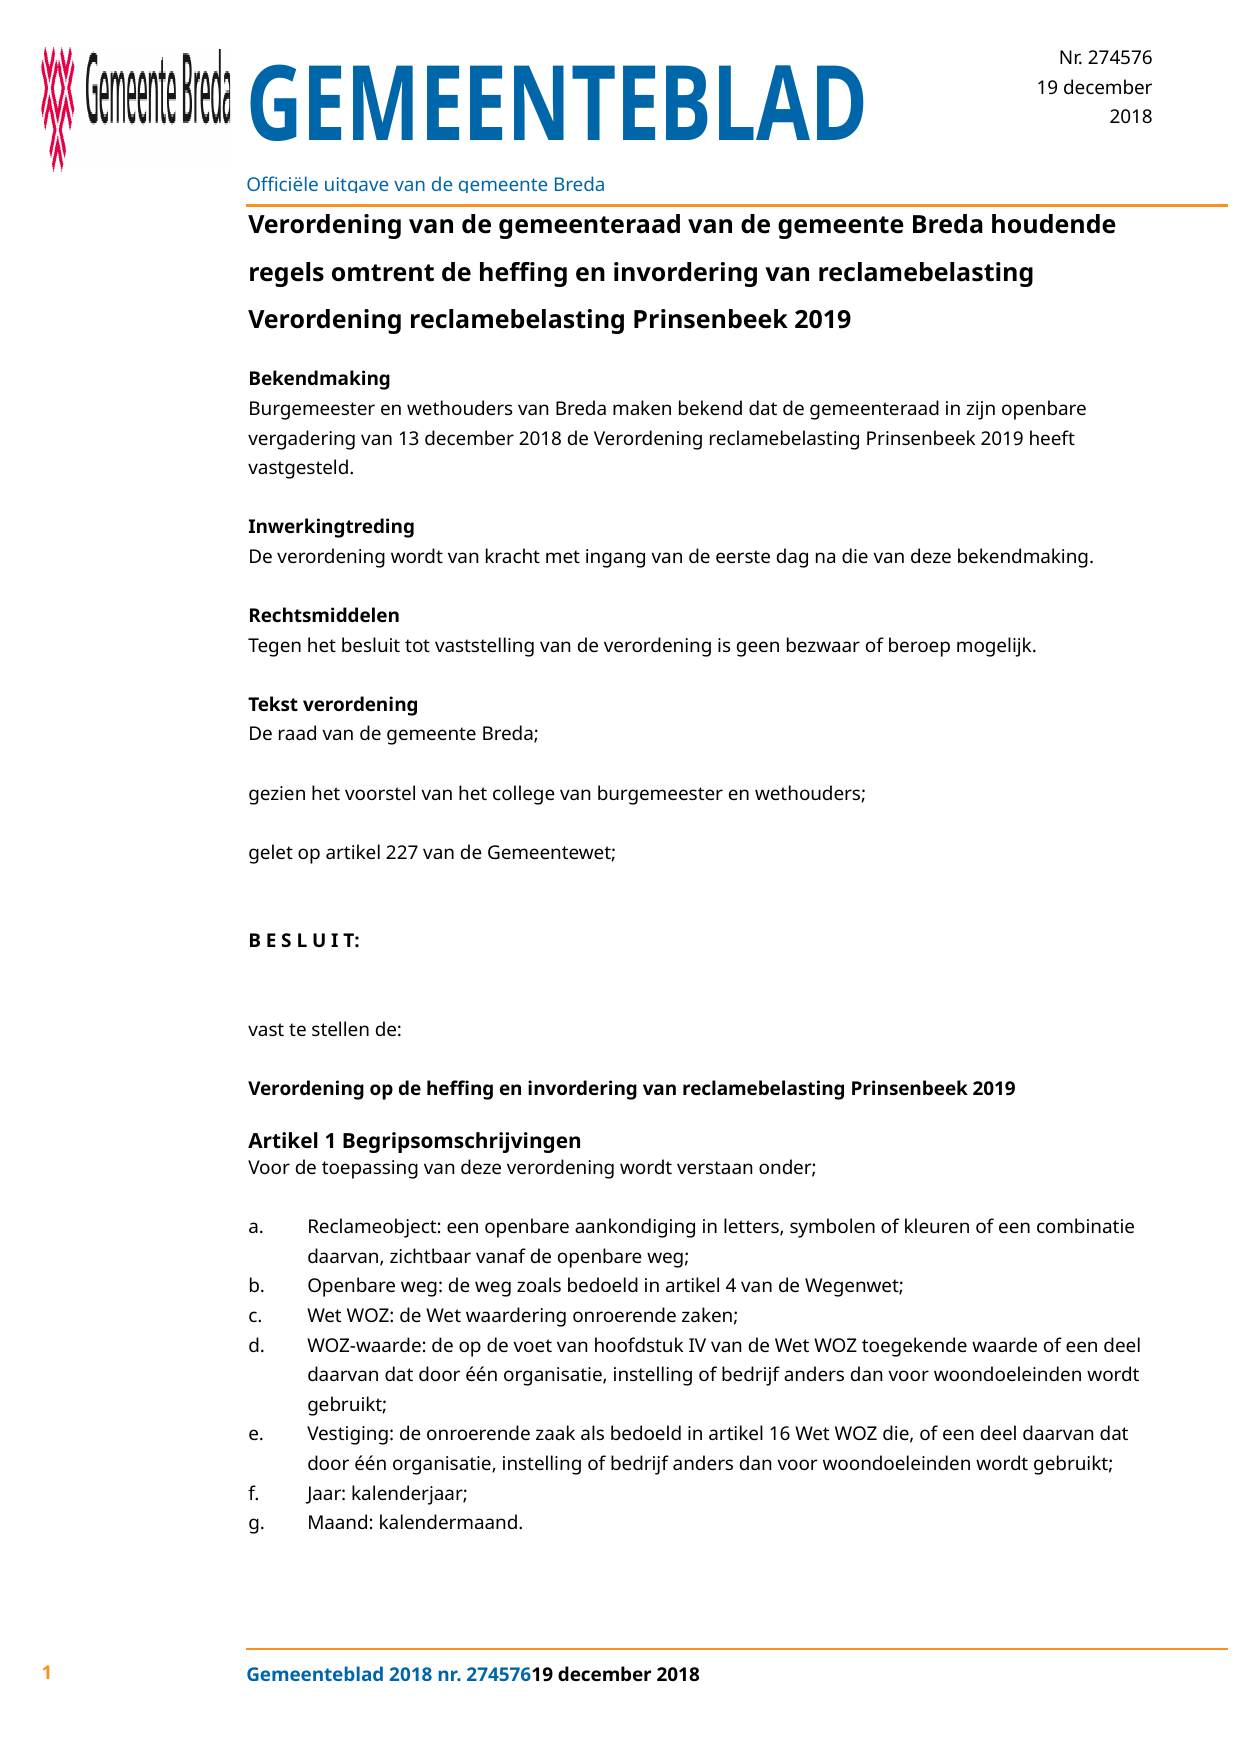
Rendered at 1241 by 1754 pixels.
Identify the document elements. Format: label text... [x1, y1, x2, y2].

list Jaar: kalenderjaar; [248, 1480, 1152, 1506]
text vast te stellen de: [248, 1016, 1152, 1042]
text Rechtsmiddelen [248, 602, 1152, 628]
list Wet WOZ: de Wet waardering onroerende zaken; [248, 1302, 1152, 1328]
text Voor de toepassing van deze verordening wordt verstaan onder; [248, 1154, 1152, 1180]
list Vestiging: de onroerende zaak als bedoeld in artikel 16 Wet WOZ die, of een deel daarvan dat door één organisatie, instelling of bedrijf anders dan voor woondoeleinden wordt gebruikt; [248, 1421, 1152, 1476]
text Artikel 1 Begripsomschrijvingen [248, 1126, 1152, 1154]
text gelet op artikel 227 van de Gemeentewet; [248, 839, 1152, 864]
text Inwerkingtreding [248, 513, 1152, 539]
text Bekendmaking [248, 366, 1152, 391]
text Verordening op de heffing en invordering van reclamebelasting Prinsenbeek 2019 [248, 1076, 1152, 1101]
picture [41, 47, 231, 172]
list Openbare weg: de weg zoals bedoeld in artikel 4 van de Wegenwet; [248, 1273, 1152, 1298]
list Reclameobject: een openbare aankondiging in letters, symbolen of kleuren of een combinatie daarvan, zichtbaar vanaf de openbare weg; [248, 1213, 1152, 1269]
list Maand: kalendermaand. [248, 1509, 1152, 1535]
text De raad van de gemeente Breda; [248, 721, 1152, 746]
text Burgemeester en wethouders van Breda maken bekend dat de gemeenteraad in zijn openbare vergadering van 13 december 2018 de Verordening reclamebelasting Prinsenbeek 2019 heeft vastgesteld. [248, 395, 1152, 480]
text gezien het voorstel van het college van burgemeester en wethouders; [248, 780, 1152, 805]
text De verordening wordt van kracht met ingang van de eerste dag na die van deze bekendmaking. [248, 543, 1152, 569]
text Tegen het besluit tot vaststelling van de verordening is geen bezwaar of beroep mogelijk. [248, 632, 1152, 657]
text Verordening van de gemeenteraad van de gemeente Breda houdende regels omtrent de heffing en invordering van reclamebelasting Verordening reclamebelasting Prinsenbeek 2019 [248, 207, 1152, 336]
text Tekst verordening [248, 691, 1152, 717]
list WOZ-waarde: de op de voet van hoofdstuk IV van de Wet WOZ toegekende waarde of een deel daarvan dat door één organisatie, instelling of bedrijf anders dan voor woondoeleinden wordt gebruikt; [248, 1332, 1152, 1417]
text B E S L U I T: [248, 928, 1152, 953]
